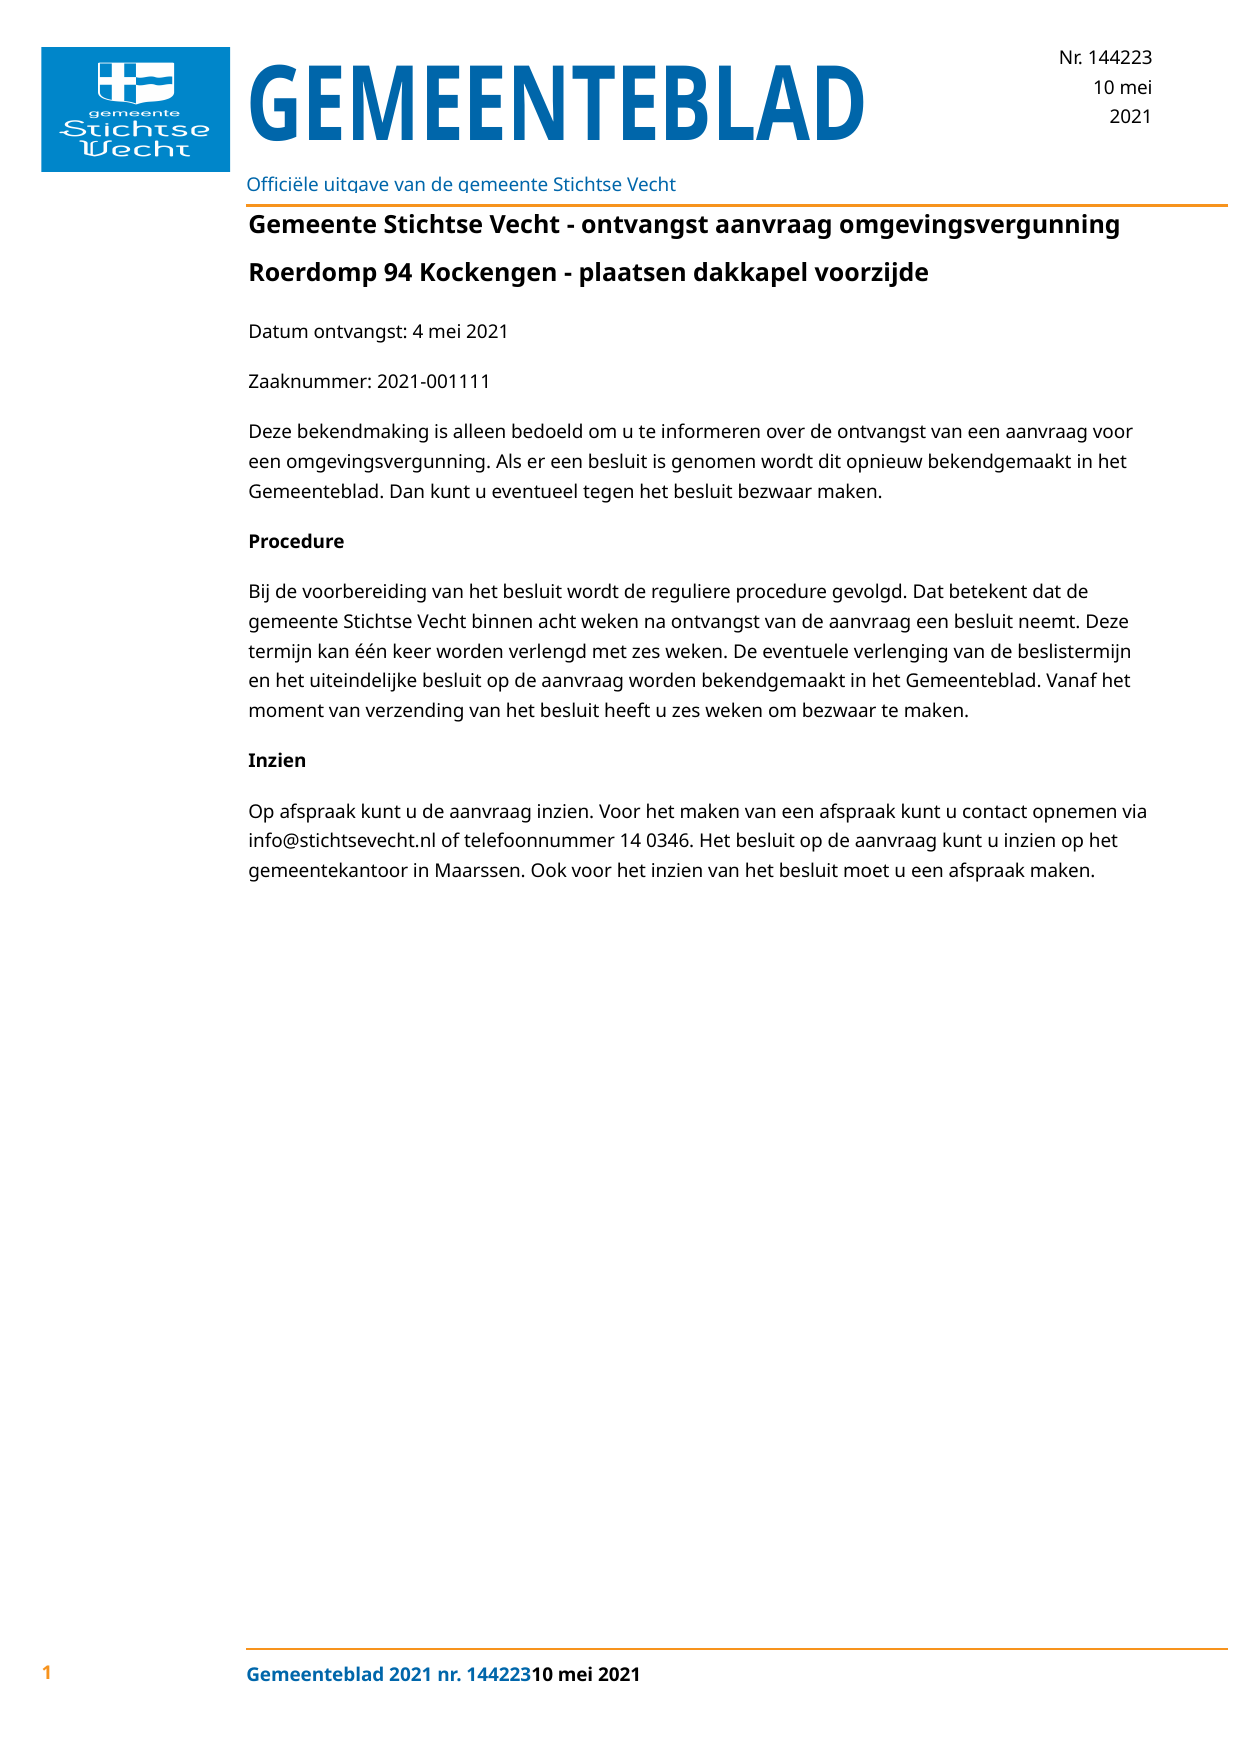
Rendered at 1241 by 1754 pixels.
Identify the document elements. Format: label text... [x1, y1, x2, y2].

text Gemeente Stichtse Vecht - ontvangst aanvraag omgevingsvergunning Roerdomp 94 Kockengen - plaatsen dakkapel voorzijde [248, 207, 1152, 288]
text Bij de voorbereiding van het besluit wordt de reguliere procedure gevolgd. Dat betekent dat de gemeente Stichtse Vecht binnen acht weken na ontvangst van de aanvraag een besluit neemt. Deze termijn kan één keer worden verlengd met zes weken. De eventuele verlenging van de beslistermijn en het uiteindelijke besluit op de aanvraag worden bekendgemaakt in het Gemeenteblad. Vanaf het moment van verzending van het besluit heeft u zes weken om bezwaar te maken. [248, 579, 1152, 723]
text Zaaknummer: 2021-001111 [248, 368, 1152, 394]
text Procedure [248, 528, 1152, 554]
text Op afspraak kunt u de aanvraag inzien. Voor het maken van een afspraak kunt u contact opnemen via info@stichtsevecht.nl of telefoonnummer 14 0346. Het besluit op de aanvraag kunt u inzien op het gemeentekantoor in Maarssen. Ook voor het inzien van het besluit moet u een afspraak maken. [248, 798, 1152, 883]
text Inzien [248, 747, 1152, 773]
text Deze bekendmaking is alleen bedoeld om u te informeren over de ontvangst van een aanvraag voor een omgevingsvergunning. Als er een besluit is genomen wordt dit opnieuw bekendgemaakt in het Gemeenteblad. Dan kunt u eventueel tegen het besluit bezwaar maken. [248, 419, 1152, 504]
picture [99, 63, 135, 101]
picture [137, 63, 174, 103]
text Datum ontvangst: 4 mei 2021 [248, 318, 1152, 344]
